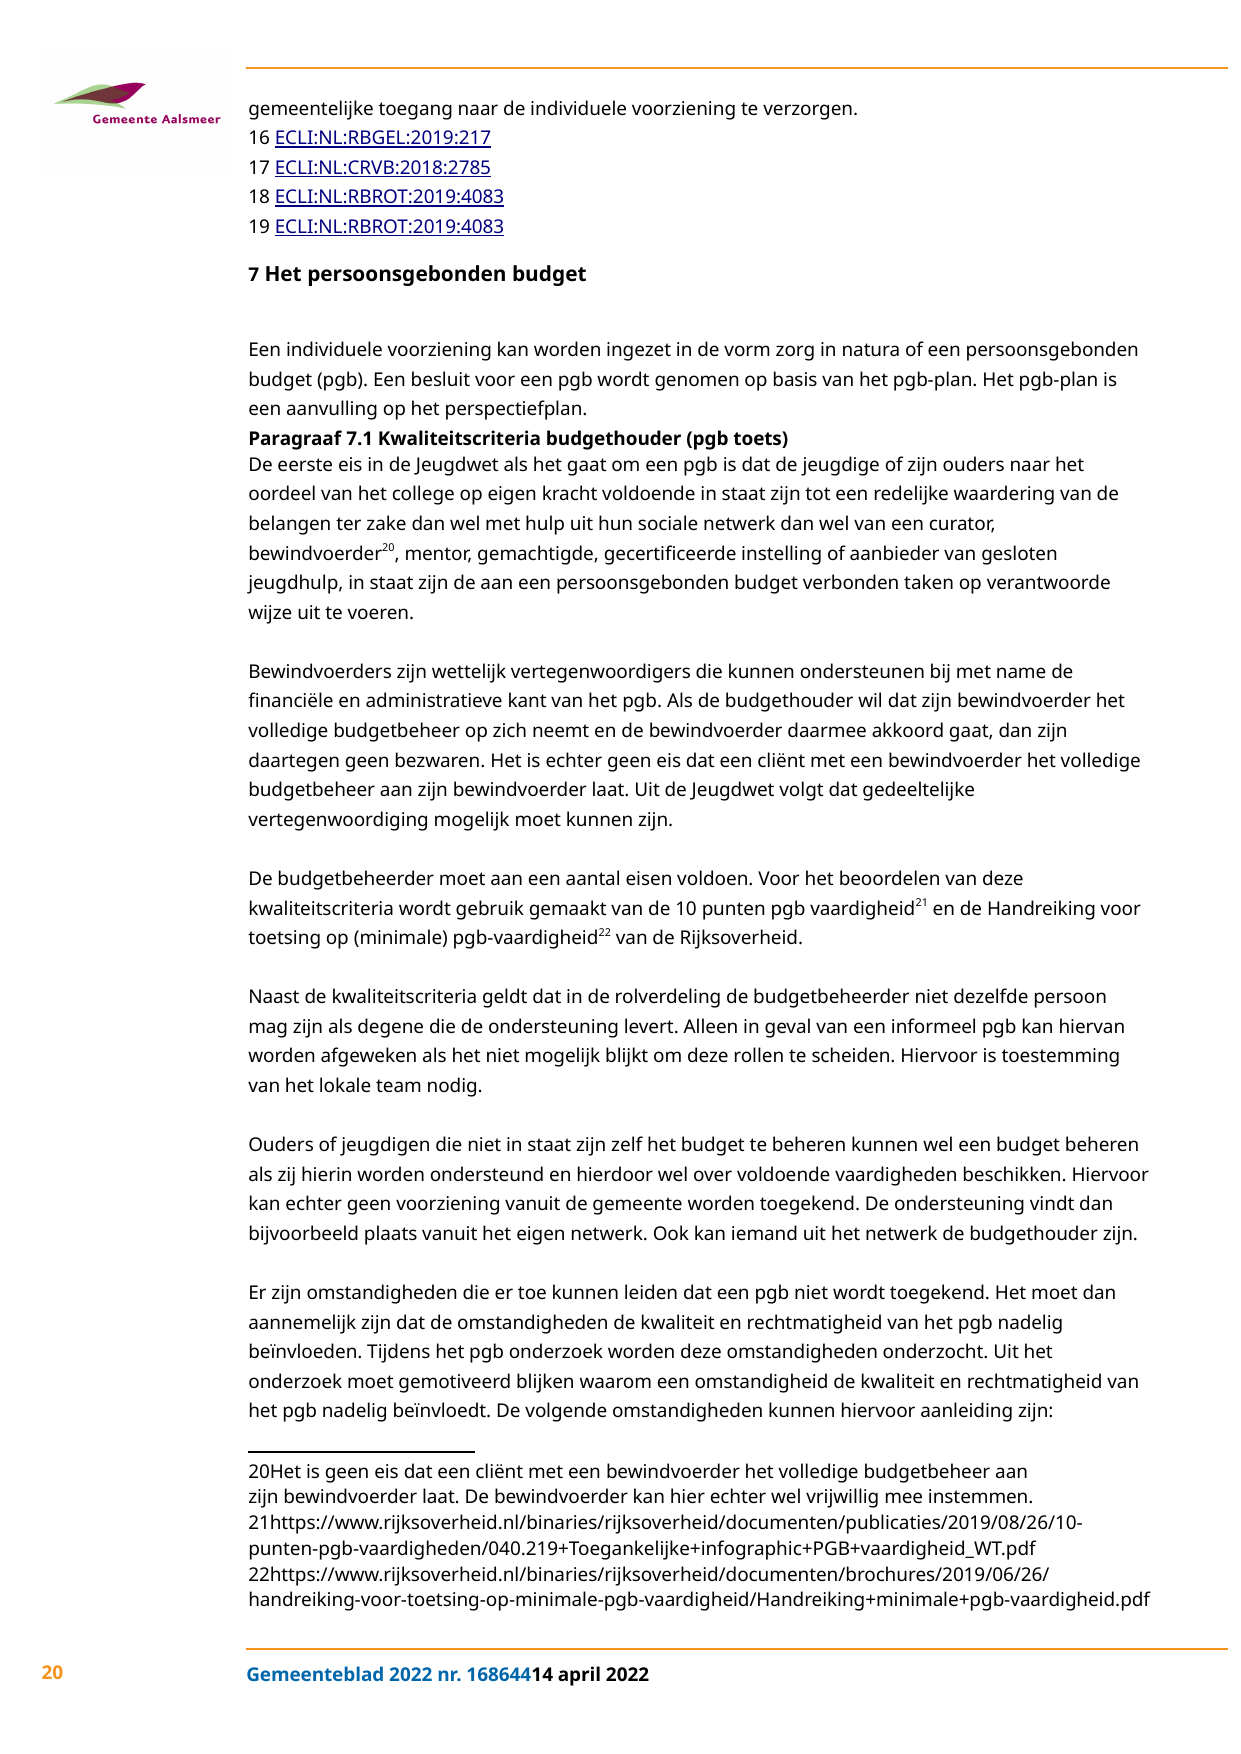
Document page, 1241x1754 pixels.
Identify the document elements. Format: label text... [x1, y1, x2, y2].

text 17 ECLI:NL:CRVB:2018:2785 [248, 154, 1152, 180]
text Het is geen eis dat een cliënt met een bewindvoerder het volledige budgetbeheer aan zijn bewindvoerder laat. De bewindvoerder kan hier echter wel vrijwillig mee instemmen. [248, 1458, 1152, 1509]
text gemeentelijke toegang naar de individuele voorziening te verzorgen. [248, 95, 1152, 121]
text Bewindvoerders zijn wettelijk vertegenwoordigers die kunnen ondersteunen bij met name de financiële en administratieve kant van het pgb. Als de budgethouder wil dat zijn bewindvoerder het volledige budgetbeheer op zich neemt en de bewindvoerder daarmee akkoord gaat, dan zijn daartegen geen bezwaren. Het is echter geen eis dat een cliënt met een bewindvoerder het volledige budgetbeheer aan zijn bewindvoerder laat. Uit de Jeugdwet volgt dat gedeeltelijke vertegenwoordiging mogelijk moet kunnen zijn. [248, 658, 1152, 832]
text Naast de kwaliteitscriteria geldt dat in de rolverdeling de budgetbeheerder niet dezelfde persoon mag zijn als degene die de ondersteuning levert. Alleen in geval van een informeel pgb kan hiervan worden afgeweken als het niet mogelijk blijkt om deze rollen te scheiden. Hiervoor is toestemming van het lokale team nodig. [248, 983, 1152, 1098]
text De eerste eis in de Jeugdwet als het gaat om een pgb is dat de jeugdige of zijn ouders naar het oordeel van het college op eigen kracht voldoende in staat zijn tot een redelijke waardering van de belangen ter zake dan wel met hulp uit hun sociale netwerk dan wel van een curator, bewindvoerder, mentor, gemachtigde, gecertificeerde instelling of aanbieder van gesloten jeugdhulp, in staat zijn de aan een persoonsgebonden budget verbonden taken op verantwoorde wijze uit te voeren. [248, 451, 1152, 624]
text 16 ECLI:NL:RBGEL:2019:217 [248, 124, 1152, 150]
text Er zijn omstandigheden die er toe kunnen leiden dat een pgb niet wordt toegekend. Het moet dan aannemelijk zijn dat de omstandigheden de kwaliteit en rechtmatigheid van het pgb nadelig beïnvloeden. Tijdens het pgb onderzoek worden deze omstandigheden onderzocht. Uit het onderzoek moet gemotiveerd blijken waarom een omstandigheid de kwaliteit en rechtmatigheid van het pgb nadelig beïnvloedt. De volgende omstandigheden kunnen hiervoor aanleiding zijn: [248, 1279, 1152, 1423]
text 7 Het persoonsgebonden budget [248, 259, 1152, 287]
text https://www.rijksoverheid.nl/binaries/rijksoverheid/documenten/brochures/2019/06/26/handreiking-voor-toetsing-op-minimale-pgb-vaardigheid/Handreiking+minimale+pgb-vaardigheid.pdf [248, 1561, 1152, 1612]
text 19 ECLI:NL:RBROT:2019:4083 [248, 213, 1152, 239]
text 18 ECLI:NL:RBROT:2019:4083 [248, 183, 1152, 209]
picture [41, 47, 231, 172]
text Paragraaf 7.1 Kwaliteitscriteria budgethouder (pgb toets) [248, 425, 1152, 451]
text https://www.rijksoverheid.nl/binaries/rijksoverheid/documenten/publicaties/2019/08/26/10-punten-pgb-vaardigheden/040.219+Toegankelijke+infographic+PGB+vaardigheid_WT.pdf [248, 1509, 1152, 1561]
text De budgetbeheerder moet aan een aantal eisen voldoen. Voor het beoordelen van deze kwaliteitscriteria wordt gebruik gemaakt van de 10 punten pgb vaardigheid en de Handreiking voor toetsing op (minimale) pgb-vaardigheid van de Rijksoverheid. [248, 865, 1152, 950]
text Een individuele voorziening kan worden ingezet in de vorm zorg in natura of een persoonsgebonden budget (pgb). Een besluit voor een pgb wordt genomen op basis van het pgb-plan. Het pgb-plan is een aanvulling op het perspectiefplan. [248, 336, 1152, 421]
text Ouders of jeugdigen die niet in staat zijn zelf het budget te beheren kunnen wel een budget beheren als zij hierin worden ondersteund en hierdoor wel over voldoende vaardigheden beschikken. Hiervoor kan echter geen voorziening vanuit de gemeente worden toegekend. De ondersteuning vindt dan bijvoorbeeld plaats vanuit het eigen netwerk. Ook kan iemand uit het netwerk de budgethouder zijn. [248, 1131, 1152, 1246]
